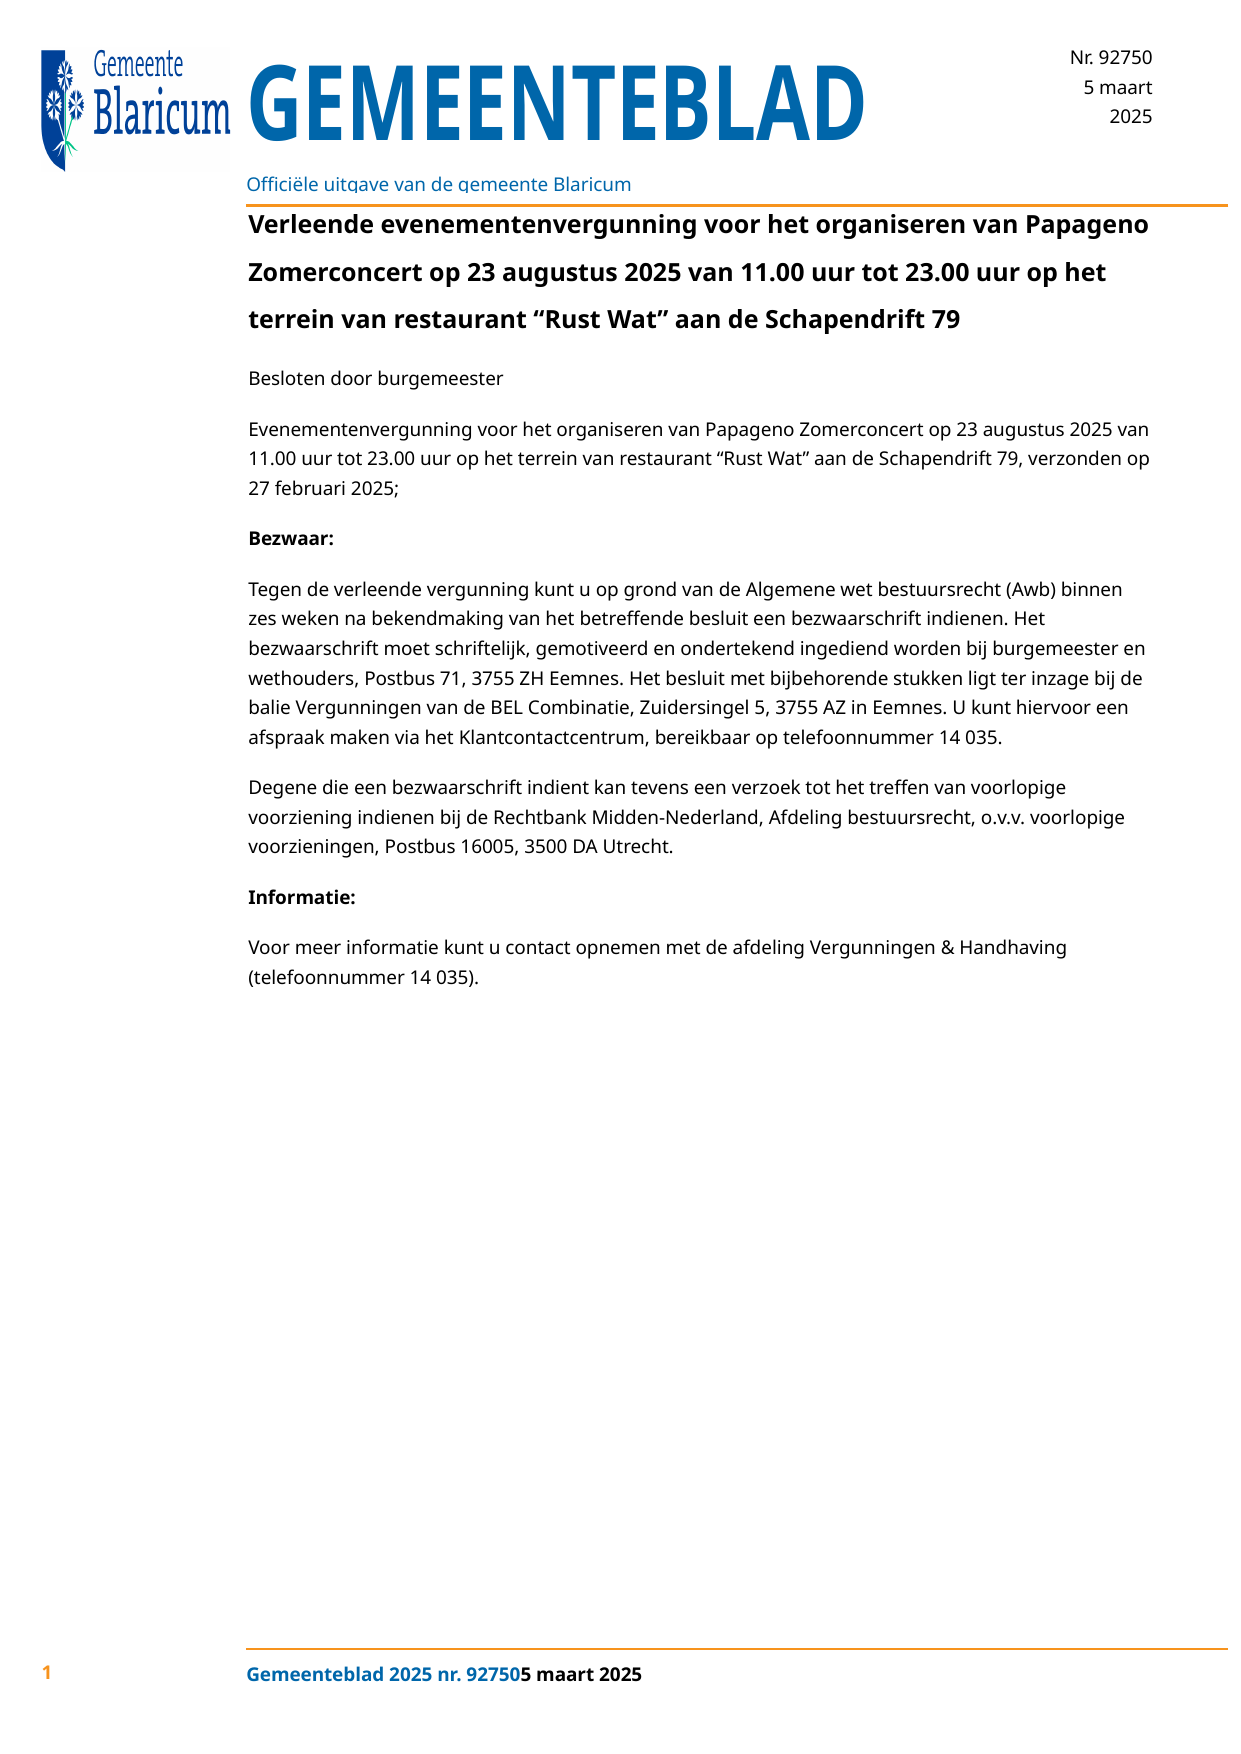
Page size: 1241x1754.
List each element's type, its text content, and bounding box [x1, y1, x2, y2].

text Evenementenvergunning voor het organiseren van Papageno Zomerconcert op 23 augustus 2025 van 11.00 uur tot 23.00 uur op het terrein van restaurant “Rust Wat” aan de Schapendrift 79, verzonden op 27 februari 2025; [248, 416, 1152, 501]
text Voor meer informatie kunt u contact opnemen met de afdeling Vergunningen & Handhaving (telefoonnummer 14 035). [248, 934, 1152, 989]
text Informatie: [248, 884, 1152, 909]
picture [41, 47, 231, 172]
text Verleende evenementenvergunning voor het organiseren van Papageno Zomerconcert op 23 augustus 2025 van 11.00 uur tot 23.00 uur op het terrein van restaurant “Rust Wat” aan de Schapendrift 79 [248, 207, 1152, 336]
text Besloten door burgemeester [248, 366, 1152, 391]
text Bezwaar: [248, 526, 1152, 551]
text Tegen de verleende vergunning kunt u op grond van de Algemene wet bestuursrecht (Awb) binnen zes weken na bekendmaking van het betreffende besluit een bezwaarschrift indienen. Het bezwaarschrift moet schriftelijk, gemotiveerd en ondertekend ingediend worden bij burgemeester en wethouders, Postbus 71, 3755 ZH Eemnes. Het besluit met bijbehorende stukken ligt ter inzage bij de balie Vergunningen van de BEL Combinatie, Zuidersingel 5, 3755 AZ in Eemnes. U kunt hiervoor een afspraak maken via het Klantcontactcentrum, bereikbaar op telefoonnummer 14 035. [248, 576, 1152, 749]
text Degene die een bezwaarschrift indient kan tevens een verzoek tot het treffen van voorlopige voorziening indienen bij de Rechtbank Midden-Nederland, Afdeling bestuursrecht, o.v.v. voorlopige voorzieningen, Postbus 16005, 3500 DA Utrecht. [248, 774, 1152, 859]
